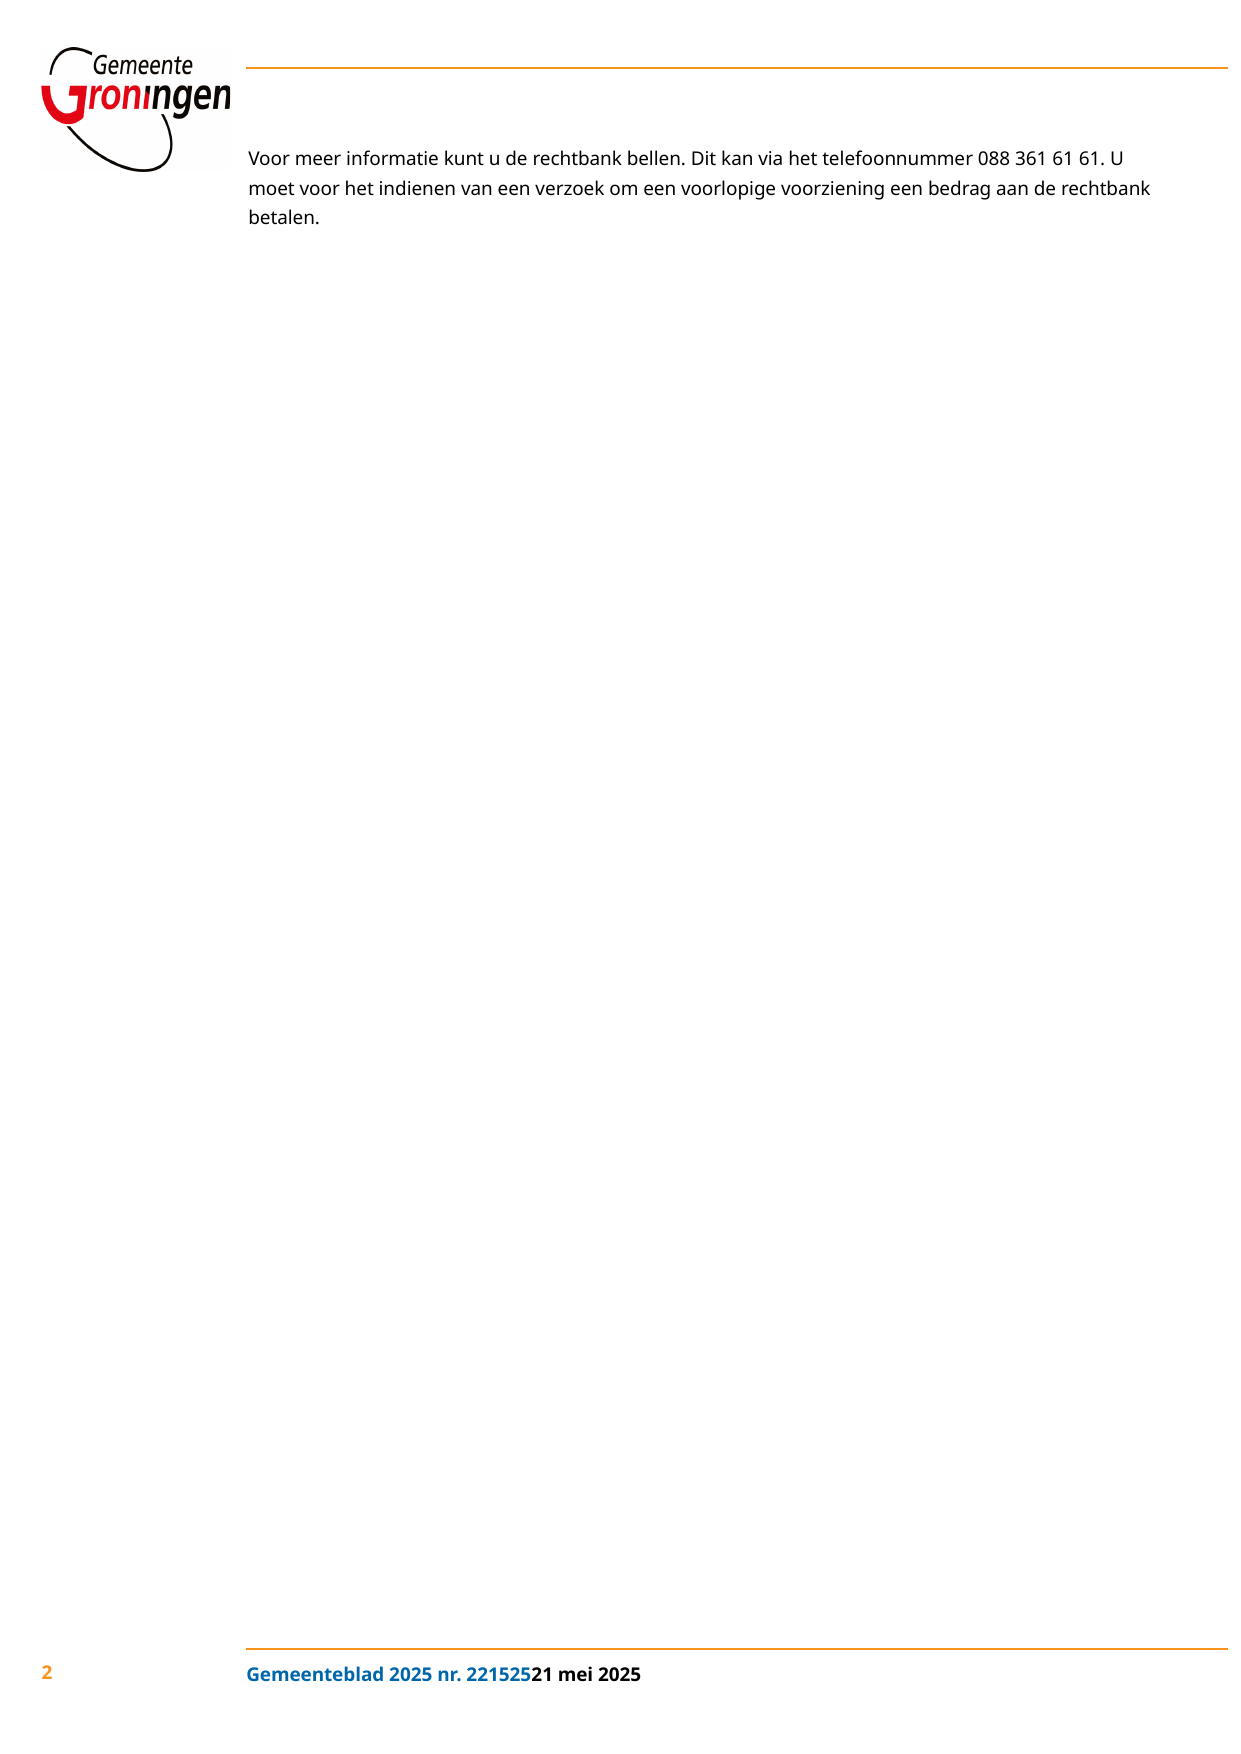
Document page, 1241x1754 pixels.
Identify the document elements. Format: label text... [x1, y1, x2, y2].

picture [41, 47, 231, 172]
text Voor meer informatie kunt u de rechtbank bellen. Dit kan via het telefoonnummer 088 361 61 61. U moet voor het indienen van een verzoek om een voorlopige voorziening een bedrag aan de rechtbank betalen. [248, 145, 1152, 230]
